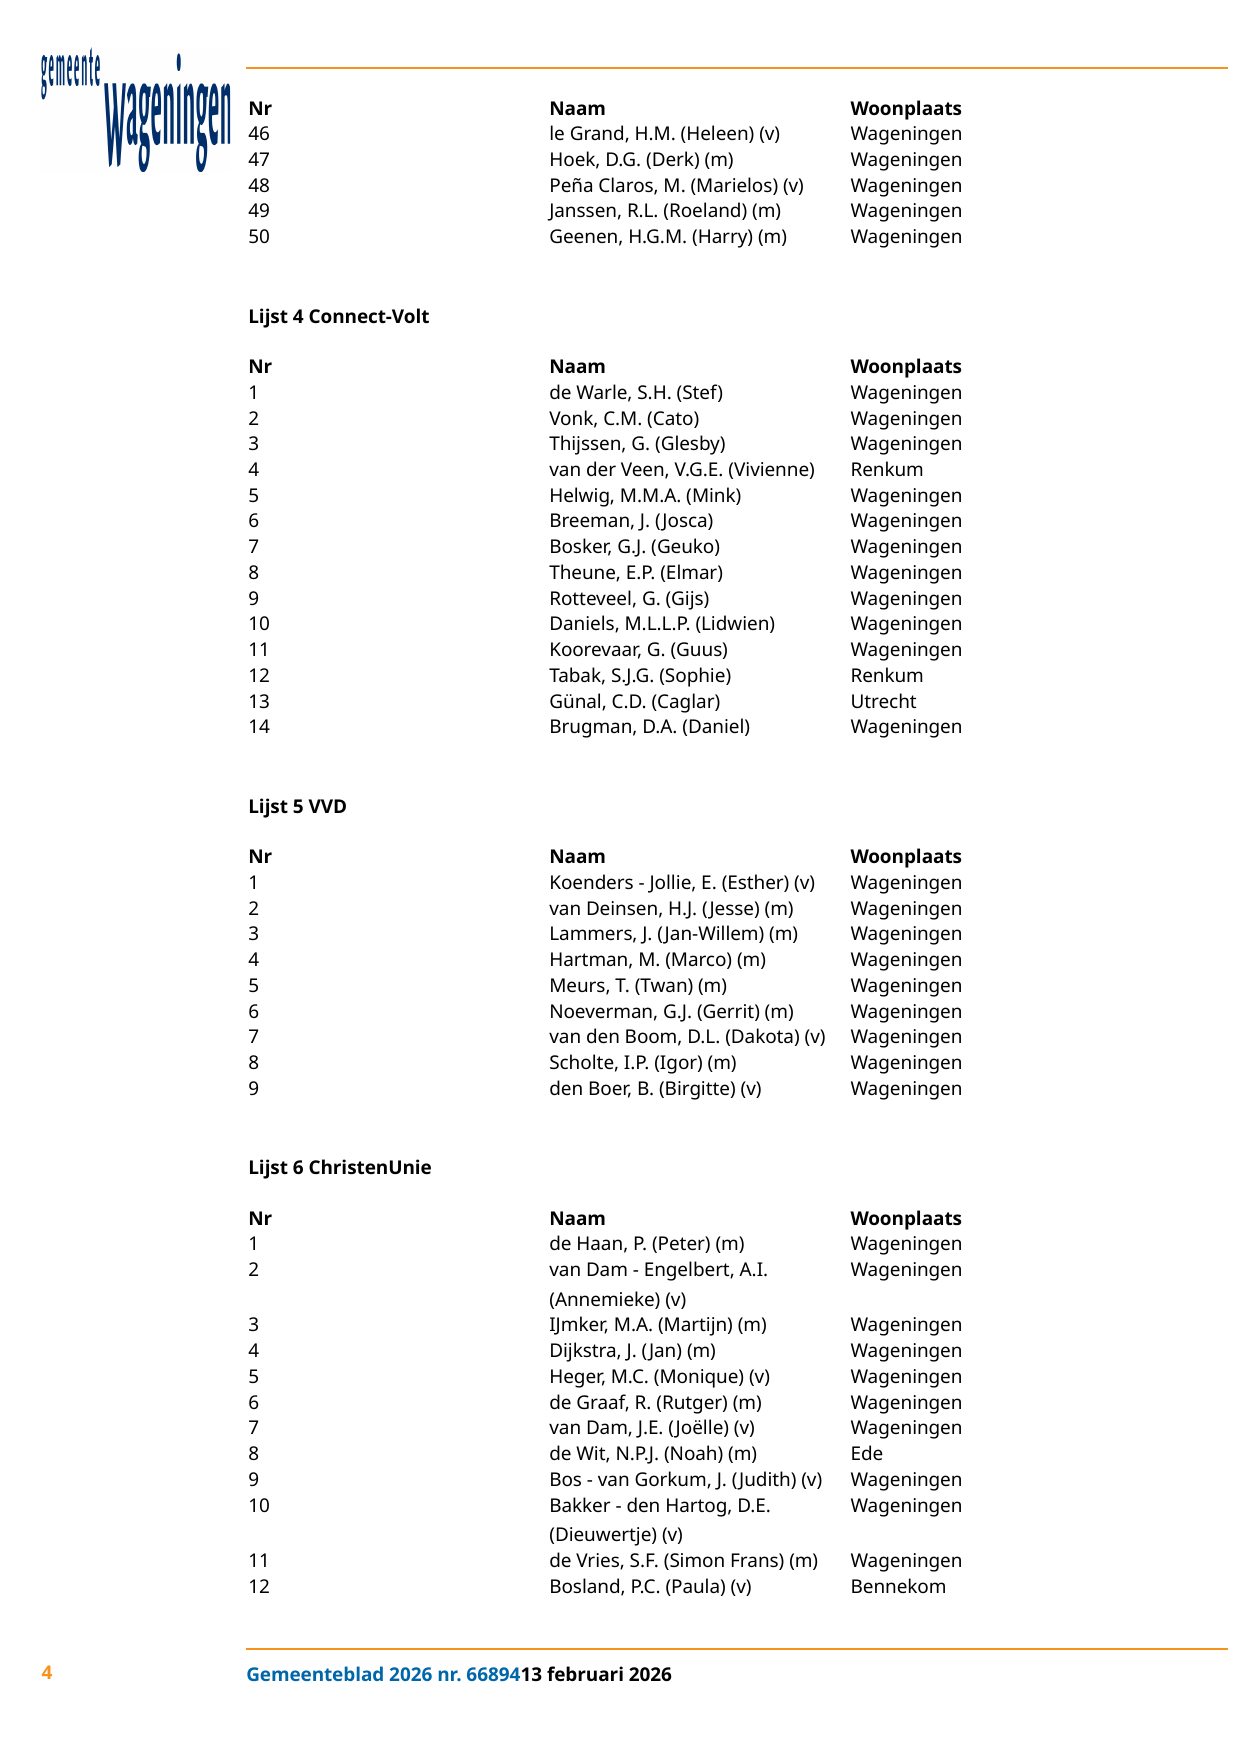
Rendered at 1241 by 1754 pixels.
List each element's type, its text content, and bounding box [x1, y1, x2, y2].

table_cell Wageningen [850, 1024, 1152, 1049]
table_cell Janssen, R.L. (Roeland) (m) [549, 198, 850, 223]
table_cell Wageningen [850, 1256, 1152, 1312]
table_cell den Boer, B. (Birgitte) (v) [549, 1075, 850, 1101]
table_cell 11 [248, 636, 549, 662]
table_cell Wageningen [850, 121, 1152, 146]
table_cell Noeverman, G.J. (Gerrit) (m) [549, 998, 850, 1023]
table_cell Wageningen [850, 1231, 1152, 1256]
table_cell Tabak, S.J.G. (Sophie) [549, 662, 850, 688]
table_cell Peña Claros, M. (Marielos) (v) [549, 172, 850, 198]
table_cell 3 [248, 431, 549, 456]
table_cell Koenders - Jollie, E. (Esther) (v) [549, 869, 850, 895]
table_cell Wageningen [850, 1075, 1152, 1101]
table_cell Helwig, M.M.A. (Mink) [549, 482, 850, 508]
table_cell Renkum [850, 662, 1152, 688]
table_cell 14 [248, 714, 549, 739]
table_cell 6 [248, 508, 549, 533]
table_cell Wageningen [850, 636, 1152, 662]
table_cell 5 [248, 972, 549, 998]
table_cell Wageningen [850, 972, 1152, 998]
table_cell van der Veen, V.G.E. (Vivienne) [549, 456, 850, 482]
table_cell 8 [248, 1440, 549, 1466]
table_cell Wageningen [850, 431, 1152, 456]
table_cell Hoek, D.G. (Derk) (m) [549, 146, 850, 172]
table_header Naam [549, 1205, 850, 1231]
table_header Woonplaats [850, 95, 1152, 121]
table_cell de Wit, N.P.J. (Noah) (m) [549, 1440, 850, 1466]
table_cell 6 [248, 1389, 549, 1414]
table_cell Wageningen [850, 1547, 1152, 1573]
text Lijst 5 VVD [248, 793, 1152, 819]
table_cell Wageningen [850, 534, 1152, 559]
table_cell Wageningen [850, 998, 1152, 1023]
table_cell 9 [248, 1466, 549, 1492]
table_cell Scholte, I.P. (Igor) (m) [549, 1049, 850, 1075]
table_cell Dijkstra, J. (Jan) (m) [549, 1338, 850, 1363]
table_cell 4 [248, 456, 549, 482]
table_cell 1 [248, 379, 549, 405]
table_cell Wageningen [850, 714, 1152, 739]
table_cell Theune, E.P. (Elmar) [549, 559, 850, 585]
table_cell Wageningen [850, 895, 1152, 921]
table_cell Koorevaar, G. (Guus) [549, 636, 850, 662]
table_cell 8 [248, 559, 549, 585]
picture [41, 47, 231, 172]
table_cell 6 [248, 998, 549, 1023]
table_cell Bennekom [850, 1573, 1152, 1598]
table_cell 12 [248, 662, 549, 688]
table_cell Wageningen [850, 585, 1152, 611]
table_header Naam [549, 353, 850, 379]
table_cell 48 [248, 172, 549, 198]
table_cell Lammers, J. (Jan-Willem) (m) [549, 921, 850, 946]
table_cell Wageningen [850, 172, 1152, 198]
table_cell de Graaf, R. (Rutger) (m) [549, 1389, 850, 1414]
table_cell 1 [248, 1231, 549, 1256]
table_cell Thijssen, G. (Glesby) [549, 431, 850, 456]
table_cell Wageningen [850, 1338, 1152, 1363]
table_header Naam [549, 95, 850, 121]
table_cell Vonk, C.M. (Cato) [549, 405, 850, 431]
table_cell Wageningen [850, 921, 1152, 946]
table_cell 9 [248, 585, 549, 611]
table_cell de Vries, S.F. (Simon Frans) (m) [549, 1547, 850, 1573]
table_cell Wageningen [850, 1363, 1152, 1389]
table_cell Wageningen [850, 559, 1152, 585]
table_cell van Dam, J.E. (Joëlle) (v) [549, 1415, 850, 1440]
table_header Naam [549, 844, 850, 869]
table_header Nr [248, 353, 549, 379]
table_cell van Dam - Engelbert, A.I. (Annemieke) (v) [549, 1256, 850, 1312]
text Lijst 4 Connect-Volt [248, 303, 1152, 328]
table_header Woonplaats [850, 353, 1152, 379]
table_cell 3 [248, 921, 549, 946]
table_cell le Grand, H.M. (Heleen) (v) [549, 121, 850, 146]
table_cell Bos - van Gorkum, J. (Judith) (v) [549, 1466, 850, 1492]
table_cell Wageningen [850, 1492, 1152, 1547]
table_header Woonplaats [850, 844, 1152, 869]
table_cell Wageningen [850, 1312, 1152, 1337]
table_cell Ede [850, 1440, 1152, 1466]
table_cell Daniels, M.L.L.P. (Lidwien) [549, 611, 850, 636]
table_cell Rotteveel, G. (Gijs) [549, 585, 850, 611]
table_cell Wageningen [850, 1466, 1152, 1492]
table_cell Geenen, H.G.M. (Harry) (m) [549, 224, 850, 249]
table_cell Wageningen [850, 1049, 1152, 1075]
table_cell Renkum [850, 456, 1152, 482]
table_header Nr [248, 1205, 549, 1231]
table_cell 10 [248, 611, 549, 636]
table_cell Wageningen [850, 482, 1152, 508]
table_cell Bakker - den Hartog, D.E. (Dieuwertje) (v) [549, 1492, 850, 1547]
table_cell 49 [248, 198, 549, 223]
table_cell Wageningen [850, 508, 1152, 533]
table_cell 2 [248, 895, 549, 921]
table_cell 11 [248, 1547, 549, 1573]
table_cell Brugman, D.A. (Daniel) [549, 714, 850, 739]
table_cell Wageningen [850, 379, 1152, 405]
table_cell van den Boom, D.L. (Dakota) (v) [549, 1024, 850, 1049]
table_cell Wageningen [850, 198, 1152, 223]
table_cell Meurs, T. (Twan) (m) [549, 972, 850, 998]
table_cell 12 [248, 1573, 549, 1598]
table_cell Wageningen [850, 146, 1152, 172]
table_cell Heger, M.C. (Monique) (v) [549, 1363, 850, 1389]
table_cell IJmker, M.A. (Martijn) (m) [549, 1312, 850, 1337]
table_cell 46 [248, 121, 549, 146]
table_cell 3 [248, 1312, 549, 1337]
table_cell 2 [248, 405, 549, 431]
table_cell 7 [248, 534, 549, 559]
table_cell Wageningen [850, 224, 1152, 249]
table_cell Wageningen [850, 1415, 1152, 1440]
table_cell 8 [248, 1049, 549, 1075]
table_cell 9 [248, 1075, 549, 1101]
table_cell van Deinsen, H.J. (Jesse) (m) [549, 895, 850, 921]
table_cell Wageningen [850, 405, 1152, 431]
table_cell 2 [248, 1256, 549, 1312]
table_header Nr [248, 844, 549, 869]
table_cell 1 [248, 869, 549, 895]
table_cell Wageningen [850, 946, 1152, 972]
table_cell 4 [248, 946, 549, 972]
table_cell Bosker, G.J. (Geuko) [549, 534, 850, 559]
table_cell 47 [248, 146, 549, 172]
text Lijst 6 ChristenUnie [248, 1154, 1152, 1180]
table_cell Günal, C.D. (Caglar) [549, 688, 850, 713]
table_cell 7 [248, 1024, 549, 1049]
table_cell 50 [248, 224, 549, 249]
table_cell Breeman, J. (Josca) [549, 508, 850, 533]
table_cell 5 [248, 1363, 549, 1389]
table_cell de Warle, S.H. (Stef) [549, 379, 850, 405]
table_cell 7 [248, 1415, 549, 1440]
table_cell Bosland, P.C. (Paula) (v) [549, 1573, 850, 1598]
table_cell 13 [248, 688, 549, 713]
table_cell de Haan, P. (Peter) (m) [549, 1231, 850, 1256]
table_cell Utrecht [850, 688, 1152, 713]
table_cell 5 [248, 482, 549, 508]
table_cell 10 [248, 1492, 549, 1547]
table_cell Hartman, M. (Marco) (m) [549, 946, 850, 972]
table_cell 4 [248, 1338, 549, 1363]
table_cell Wageningen [850, 1389, 1152, 1414]
table_header Nr [248, 95, 549, 121]
table_cell Wageningen [850, 869, 1152, 895]
table_cell Wageningen [850, 611, 1152, 636]
table_header Woonplaats [850, 1205, 1152, 1231]
